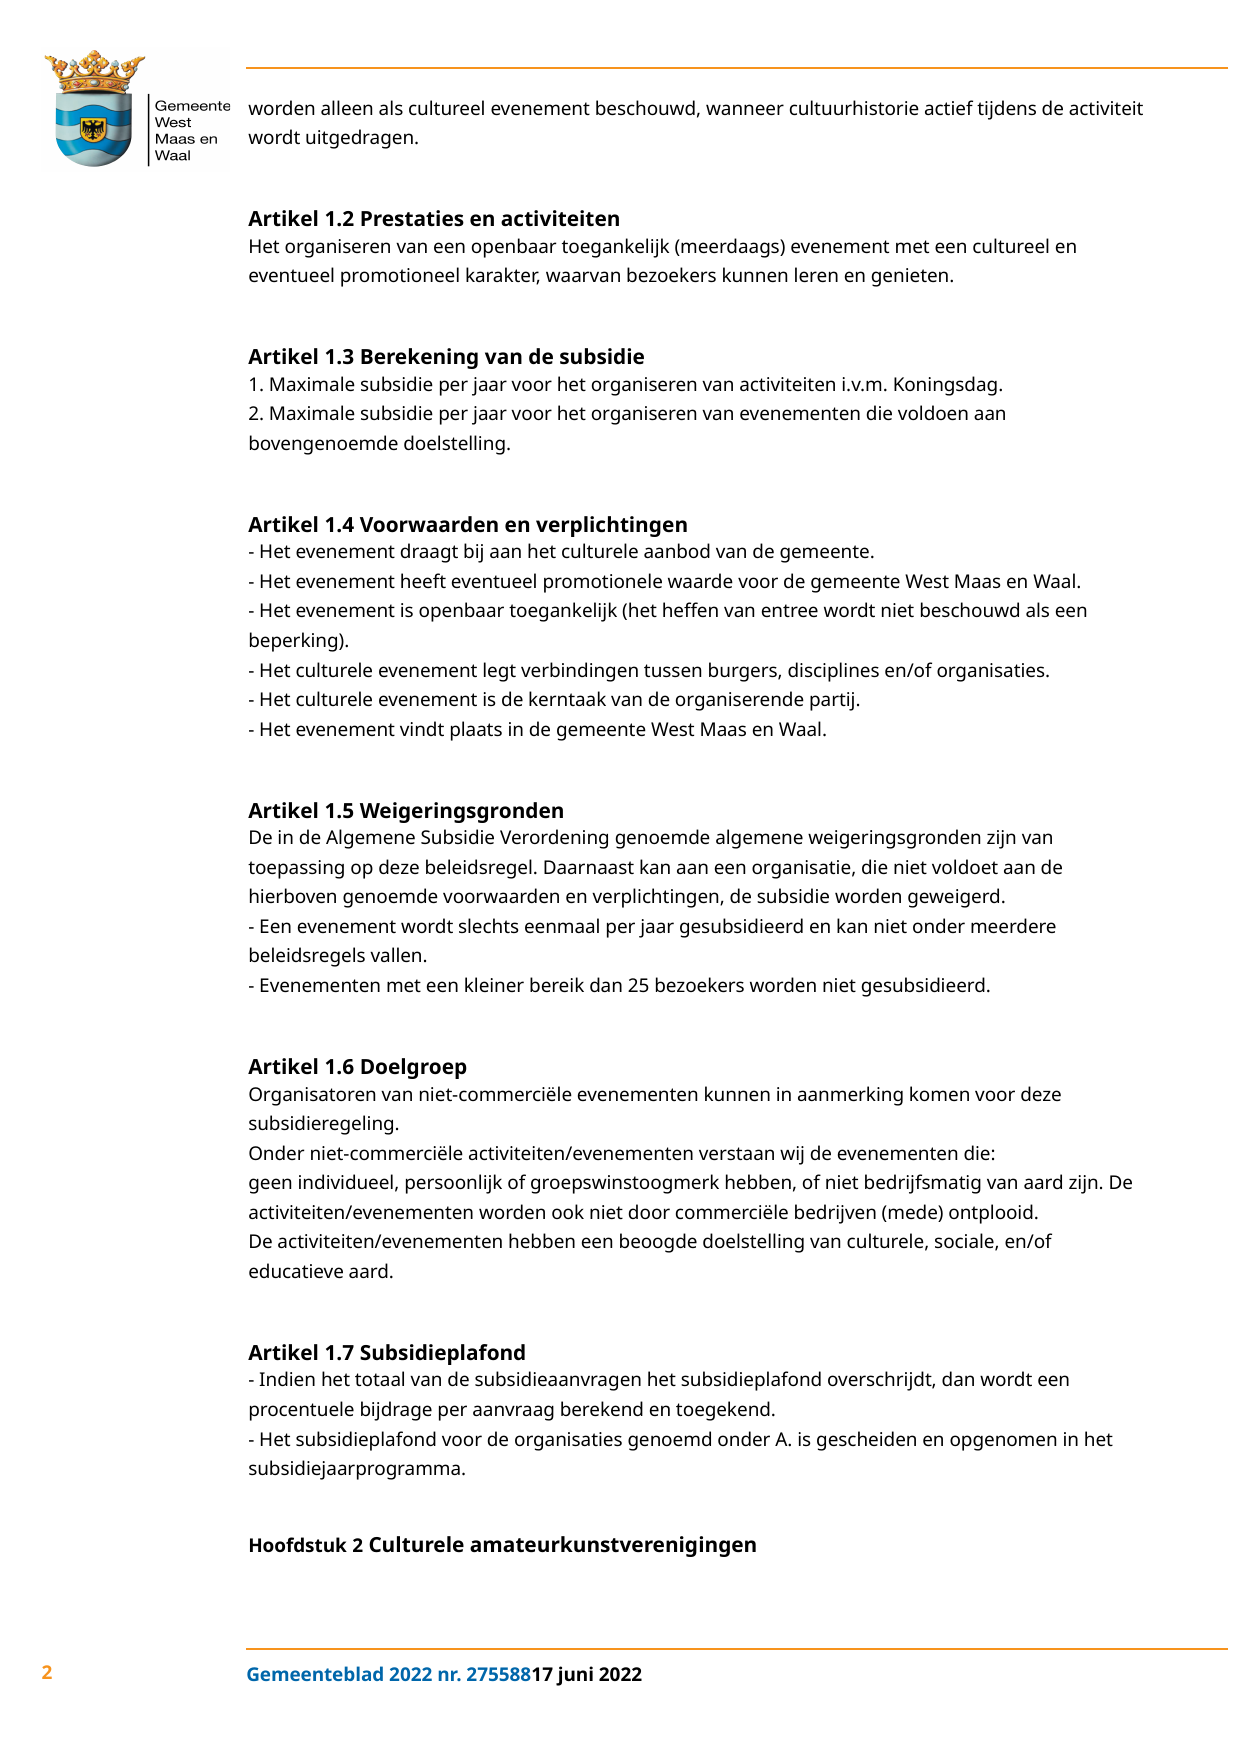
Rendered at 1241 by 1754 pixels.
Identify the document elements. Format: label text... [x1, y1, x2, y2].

text Artikel 1.6 Doelgroep [248, 1052, 1152, 1081]
picture [41, 47, 231, 172]
text Artikel 1.4 Voorwaarden en verplichtingen [248, 510, 1152, 538]
text De activiteiten/evenementen hebben een beoogde doelstelling van culturele, sociale, en/of educatieve aard. [248, 1229, 1152, 1284]
text Artikel 1.3 Berekening van de subsidie [248, 342, 1152, 371]
text Onder niet-commerciële activiteiten/evenementen verstaan wij de evenementen die: [248, 1140, 1152, 1166]
text Artikel 1.5 Weigeringsgronden [248, 796, 1152, 824]
text Het organiseren van een openbaar toegankelijk (meerdaags) evenement met een cultureel en eventueel promotioneel karakter, waarvan bezoekers kunnen leren en genieten. [248, 233, 1152, 288]
text - Het evenement is openbaar toegankelijk (het heffen van entree wordt niet beschouwd als een beperking). [248, 598, 1152, 653]
text Organisatoren van niet-commerciële evenementen kunnen in aanmerking komen voor deze subsidieregeling. [248, 1081, 1152, 1136]
text Artikel 1.2 Prestaties en activiteiten [248, 204, 1152, 233]
text - Het culturele evenement is de kerntaak van de organiserende partij. [248, 686, 1152, 712]
text 1. Maximale subsidie per jaar voor het organiseren van activiteiten i.v.m. Koningsdag. [248, 371, 1152, 397]
text - Indien het totaal van de subsidieaanvragen het subsidieplafond overschrijdt, dan wordt een procentuele bijdrage per aanvraag berekend en toegekend. [248, 1367, 1152, 1422]
text De in de Algemene Subsidie Verordening genoemde algemene weigeringsgronden zijn van toepassing op deze beleidsregel. Daarnaast kan aan een organisatie, die niet voldoet aan de hierboven genoemde voorwaarden en verplichtingen, de subsidie worden geweigerd. [248, 824, 1152, 909]
text - Het culturele evenement legt verbindingen tussen burgers, disciplines en/of organisaties. [248, 657, 1152, 682]
text - Evenementen met een kleiner bereik dan 25 bezoekers worden niet gesubsidieerd. [248, 972, 1152, 998]
text - Het evenement vindt plaats in de gemeente West Maas en Waal. [248, 716, 1152, 742]
text - Het evenement heeft eventueel promotionele waarde voor de gemeente West Maas en Waal. [248, 568, 1152, 594]
text geen individueel, persoonlijk of groepswinstoogmerk hebben, of niet bedrijfsmatig van aard zijn. De activiteiten/evenementen worden ook niet door commerciële bedrijven (mede) ontplooid. [248, 1169, 1152, 1225]
text 2. Maximale subsidie per jaar voor het organiseren van evenementen die voldoen aan bovengenoemde doelstelling. [248, 400, 1152, 456]
text Hoofdstuk 2 Culturele amateurkunstverenigingen [248, 1531, 1152, 1559]
text worden alleen als cultureel evenement beschouwd, wanneer cultuurhistorie actief tijdens de activiteit wordt uitgedragen. [248, 95, 1152, 150]
text Artikel 1.7 Subsidieplafond [248, 1338, 1152, 1367]
text - Het subsidieplafond voor de organisaties genoemd onder A. is gescheiden en opgenomen in het subsidiejaarprogramma. [248, 1426, 1152, 1481]
text - Het evenement draagt bij aan het culturele aanbod van de gemeente. [248, 538, 1152, 564]
text - Een evenement wordt slechts eenmaal per jaar gesubsidieerd en kan niet onder meerdere beleidsregels vallen. [248, 913, 1152, 968]
